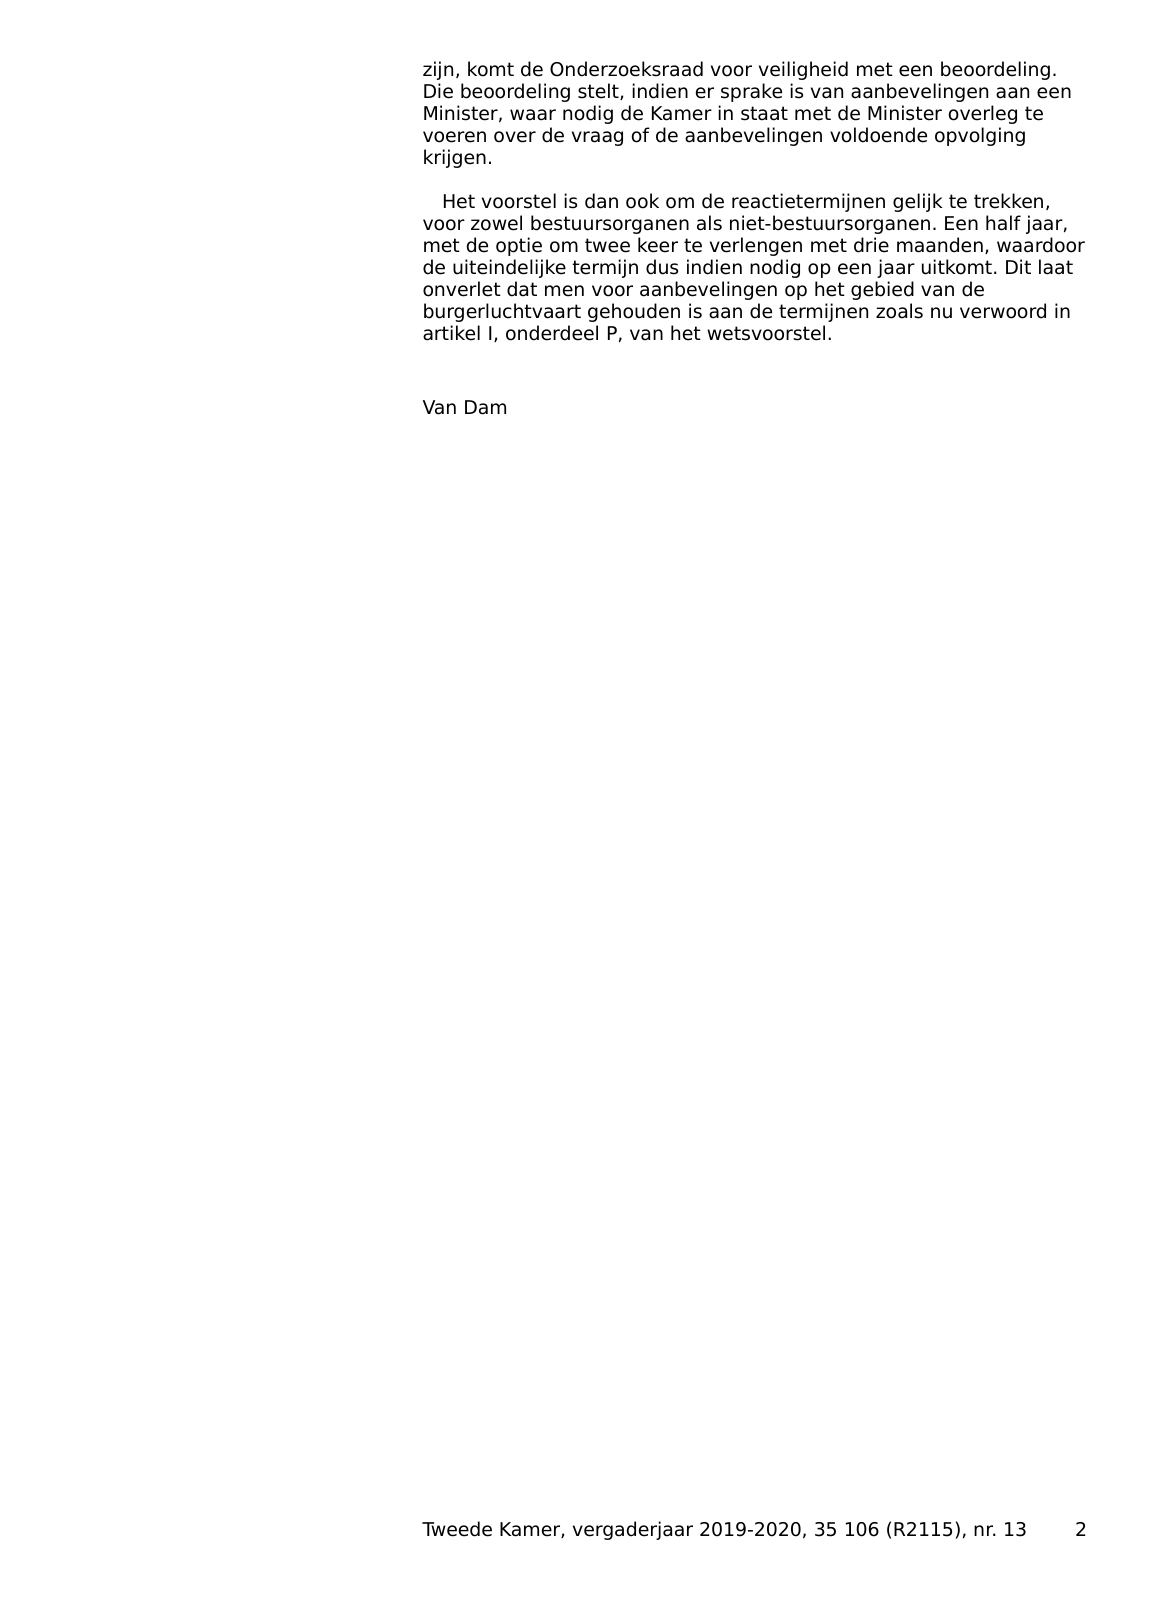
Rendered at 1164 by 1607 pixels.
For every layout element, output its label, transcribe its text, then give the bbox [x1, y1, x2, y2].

text Van Dam [422, 375, 1087, 419]
text zijn, komt de Onderzoeksraad voor veiligheid met een beoordeling. Die beoordeling stelt, indien er sprake is van aanbevelingen aan een Minister, waar nodig de Kamer in staat met de Minister overleg te voeren over de vraag of de aanbevelingen voldoende opvolging krijgen. [422, 59, 1087, 169]
text Het voorstel is dan ook om de reactietermijnen gelijk te trekken, voor zowel bestuursorganen als niet-bestuursorganen. Een half jaar, met de optie om twee keer te verlengen met drie maanden, waardoor de uiteindelijke termijn dus indien nodig op een jaar uitkomt. Dit laat onverlet dat men voor aanbevelingen op het gebied van de burgerluchtvaart gehouden is aan de termijnen zoals nu verwoord in artikel I, onderdeel P, van het wetsvoorstel. [422, 191, 1087, 345]
